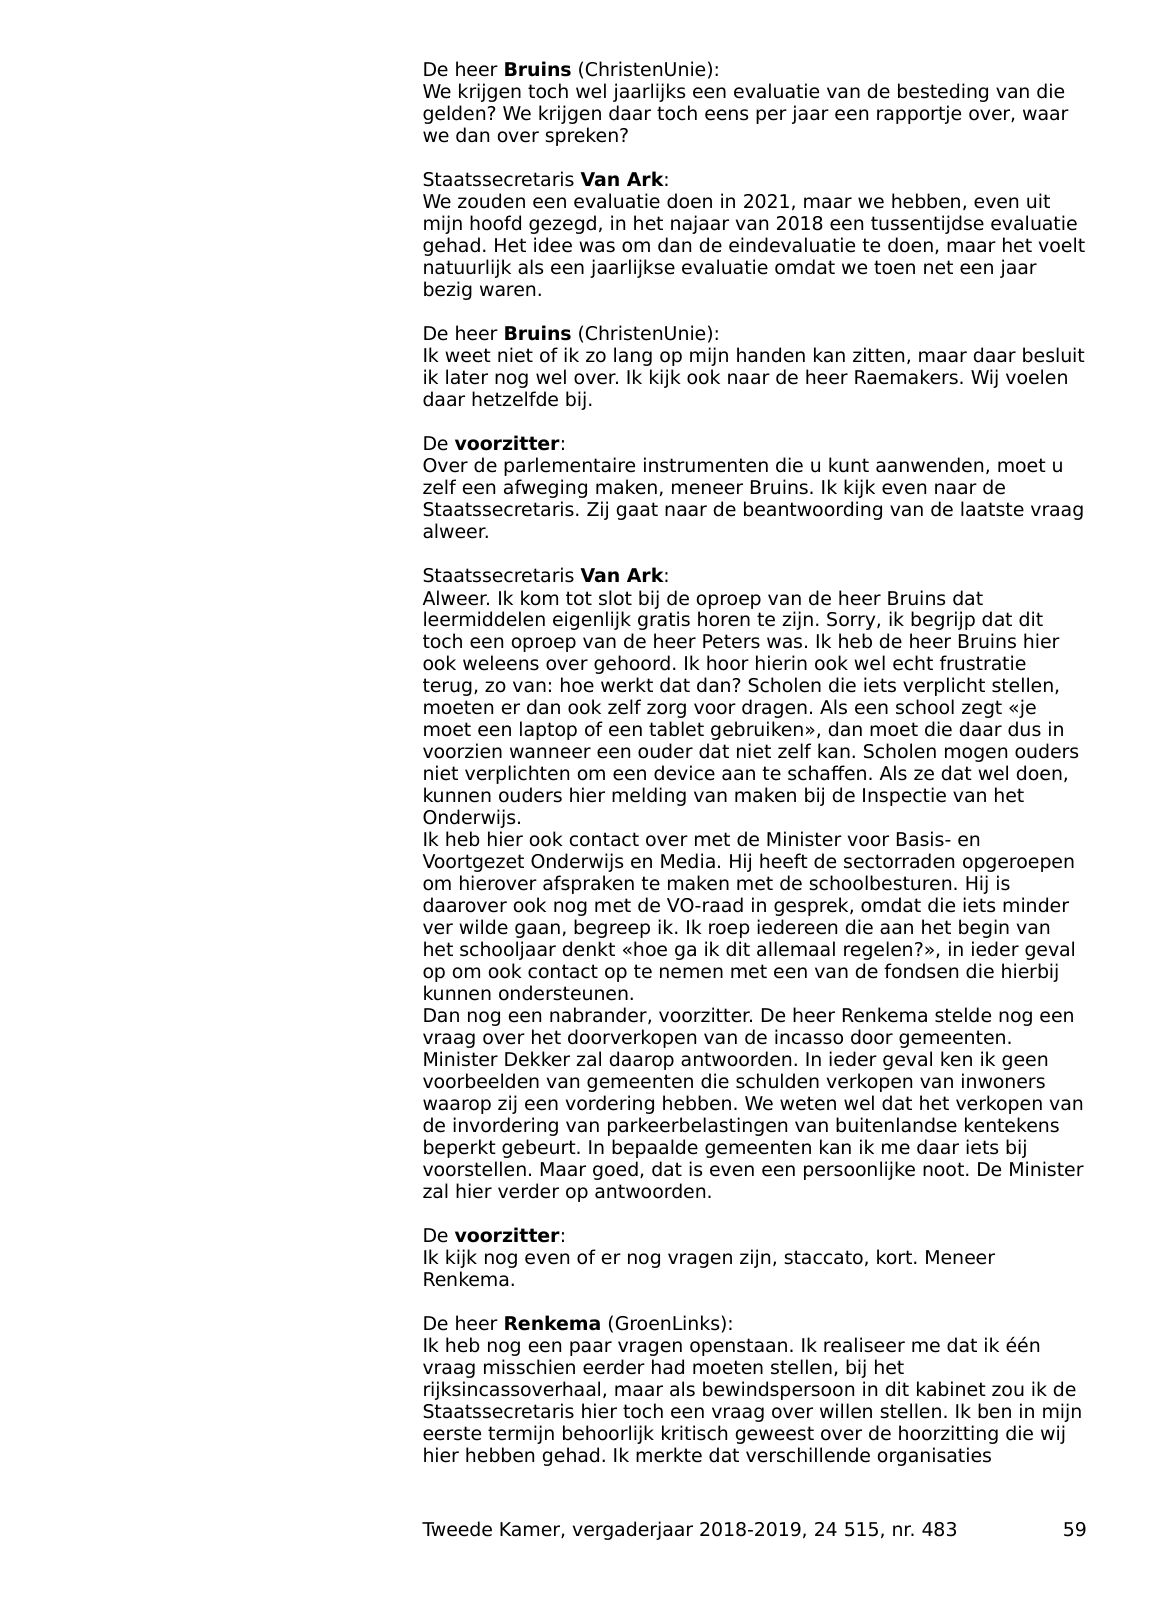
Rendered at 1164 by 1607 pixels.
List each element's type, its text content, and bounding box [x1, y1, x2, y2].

text De heer Bruins (ChristenUnie): [422, 59, 1087, 81]
text Alweer. Ik kom tot slot bij de oproep van de heer Bruins dat leermiddelen eigenlijk gratis horen te zijn. Sorry, ik begrijp dat dit toch een oproep van de heer Peters was. Ik heb de heer Bruins hier ook weleens over gehoord. Ik hoor hierin ook wel echt frustratie terug, zo van: hoe werkt dat dan? Scholen die iets verplicht stellen, moeten er dan ook zelf zorg voor dragen. Als een school zegt «je moet een laptop of een tablet gebruiken», dan moet die daar dus in voorzien wanneer een ouder dat niet zelf kan. Scholen mogen ouders niet verplichten om een device aan te schaffen. Als ze dat wel doen, kunnen ouders hier melding van maken bij de Inspectie van het Onderwijs. [422, 587, 1087, 829]
text De voorzitter: [422, 1225, 1087, 1247]
text De heer Bruins (ChristenUnie): [422, 323, 1087, 345]
text Ik weet niet of ik zo lang op mijn handen kan zitten, maar daar besluit ik later nog wel over. Ik kijk ook naar de heer Raemakers. Wij voelen daar hetzelfde bij. [422, 345, 1087, 411]
text We zouden een evaluatie doen in 2021, maar we hebben, even uit mijn hoofd gezegd, in het najaar van 2018 een tussentijdse evaluatie gehad. Het idee was om dan de eindevaluatie te doen, maar het voelt natuurlijk als een jaarlijkse evaluatie omdat we toen net een jaar bezig waren. [422, 191, 1087, 301]
text Over de parlementaire instrumenten die u kunt aanwenden, moet u zelf een afweging maken, meneer Bruins. Ik kijk even naar de Staatssecretaris. Zij gaat naar de beantwoording van de laatste vraag alweer. [422, 455, 1087, 543]
text De voorzitter: [422, 433, 1087, 455]
text We krijgen toch wel jaarlijks een evaluatie van de besteding van die gelden? We krijgen daar toch eens per jaar een rapportje over, waar we dan over spreken? [422, 81, 1087, 147]
text Dan nog een nabrander, voorzitter. De heer Renkema stelde nog een vraag over het doorverkopen van de incasso door gemeenten. Minister Dekker zal daarop antwoorden. In ieder geval ken ik geen voorbeelden van gemeenten die schulden verkopen van inwoners waarop zij een vordering hebben. We weten wel dat het verkopen van de invordering van parkeerbelastingen van buitenlandse kentekens beperkt gebeurt. In bepaalde gemeenten kan ik me daar iets bij voorstellen. Maar goed, dat is even een persoonlijke noot. De Minister zal hier verder op antwoorden. [422, 1005, 1087, 1203]
text De heer Renkema (GroenLinks): [422, 1313, 1087, 1335]
text Staatssecretaris Van Ark: [422, 565, 1087, 587]
text Ik heb hier ook contact over met de Minister voor Basis- en Voortgezet Onderwijs en Media. Hij heeft de sectorraden opgeroepen om hierover afspraken te maken met de schoolbesturen. Hij is daarover ook nog met de VO-raad in gesprek, omdat die iets minder ver wilde gaan, begreep ik. Ik roep iedereen die aan het begin van het schooljaar denkt «hoe ga ik dit allemaal regelen?», in ieder geval op om ook contact op te nemen met een van de fondsen die hierbij kunnen ondersteunen. [422, 829, 1087, 1005]
text Staatssecretaris Van Ark: [422, 169, 1087, 191]
text Ik heb nog een paar vragen openstaan. Ik realiseer me dat ik één vraag misschien eerder had moeten stellen, bij het rijksincassoverhaal, maar als bewindspersoon in dit kabinet zou ik de Staatssecretaris hier toch een vraag over willen stellen. Ik ben in mijn eerste termijn behoorlijk kritisch geweest over de hoorzitting die wij hier hebben gehad. Ik merkte dat verschillende organisaties [422, 1335, 1087, 1467]
text Ik kijk nog even of er nog vragen zijn, staccato, kort. Meneer Renkema. [422, 1247, 1087, 1291]
